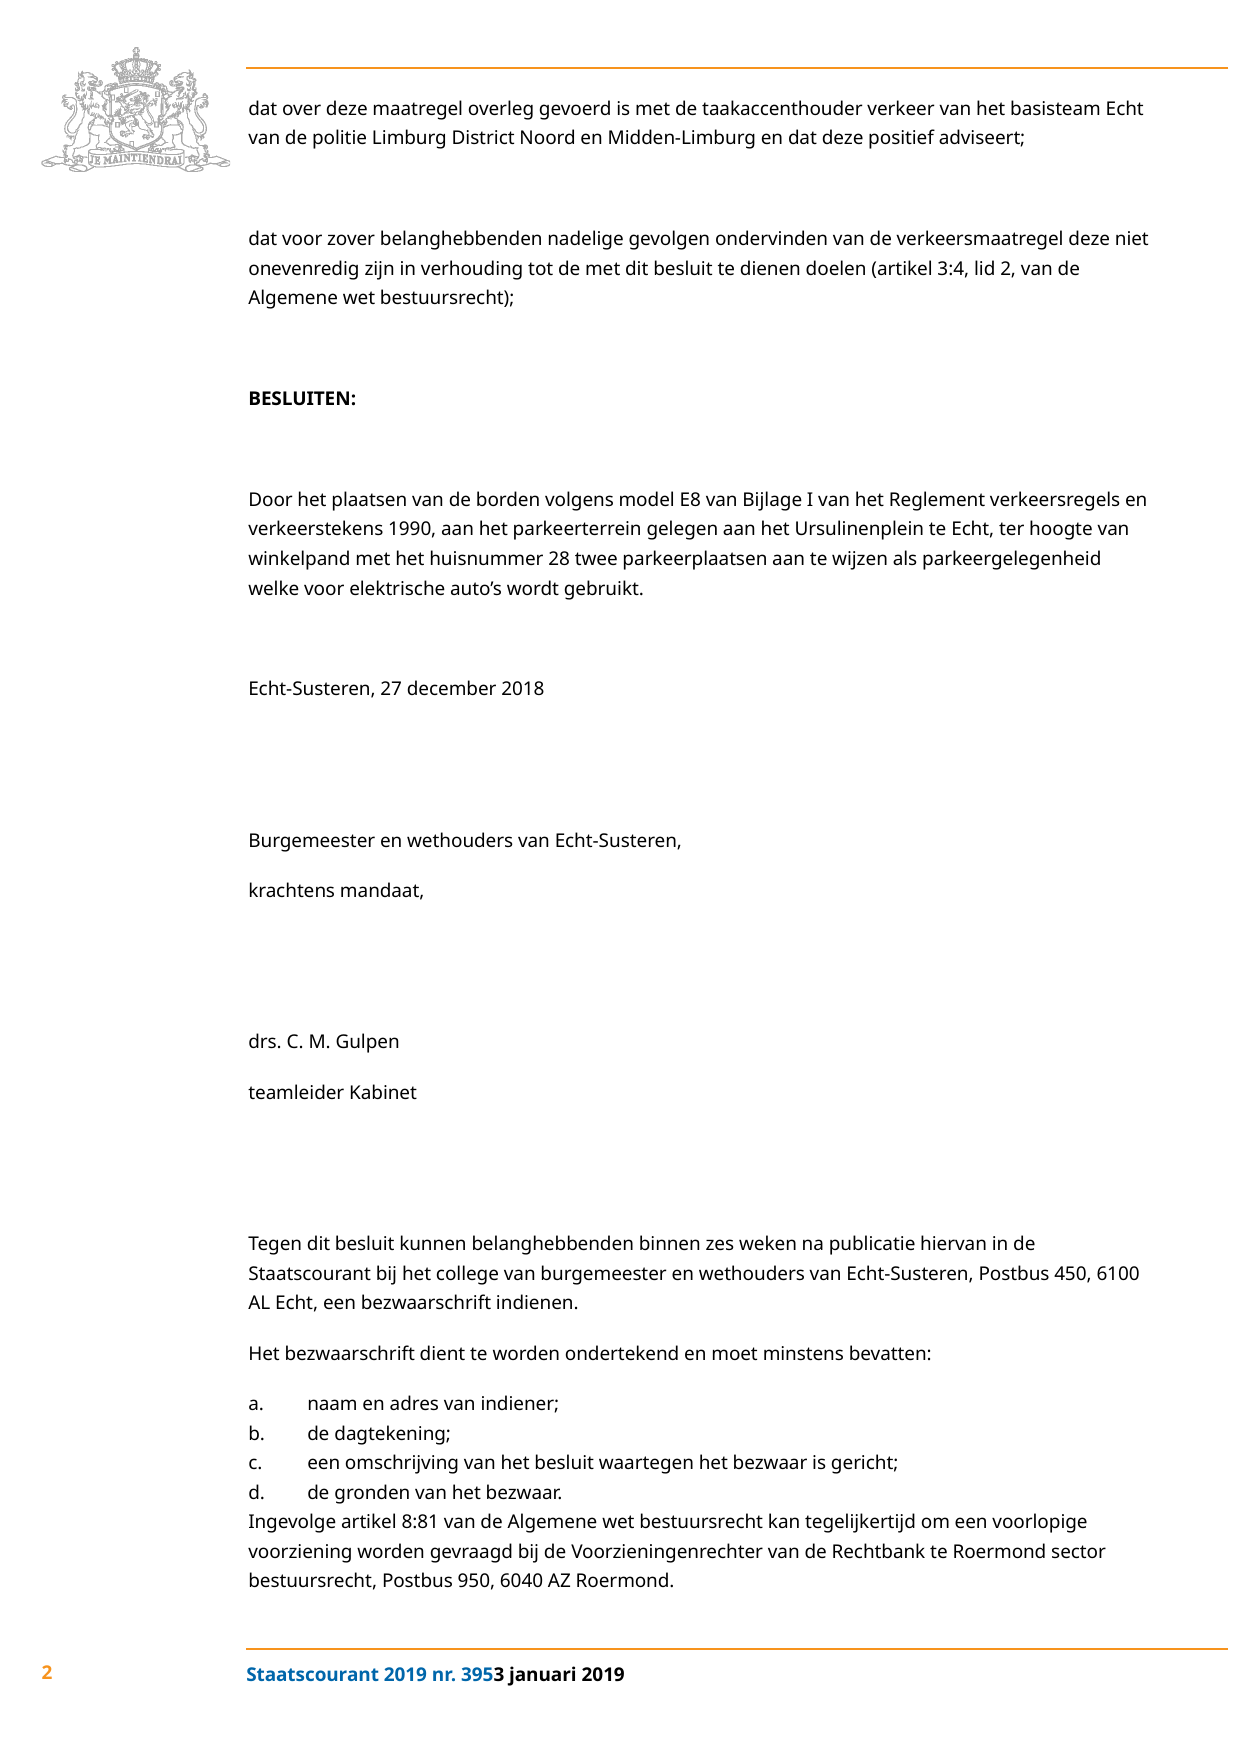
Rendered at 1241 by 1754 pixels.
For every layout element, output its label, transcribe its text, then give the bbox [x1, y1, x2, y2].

text dat over deze maatregel overleg gevoerd is met de taakaccenthouder verkeer van het basisteam Echt van de politie Limburg District Noord en Midden-Limburg en dat deze positief adviseert; [248, 95, 1152, 150]
list de dagtekening; [248, 1420, 1152, 1446]
text Door het plaatsen van de borden volgens model E8 van Bijlage I van het Reglement verkeersregels en verkeerstekens 1990, aan het parkeerterrein gelegen aan het Ursulinenplein te Echt, ter hoogte van winkelpand met het huisnummer 28 twee parkeerplaatsen aan te wijzen als parkeergelegenheid welke voor elektrische auto’s wordt gebruikt. [248, 486, 1152, 601]
text BESLUITEN: [248, 385, 1152, 411]
list een omschrijving van het besluit waartegen het bezwaar is gericht; [248, 1449, 1152, 1475]
text Burgemeester en wethouders van Echt-Susteren, [248, 827, 1152, 853]
text Ingevolge artikel 8:81 van de Algemene wet bestuursrecht kan tegelijkertijd om een voorlopige voorziening worden gevraagd bij de Voorzieningenrechter van de Rechtbank te Roermond sector bestuursrecht, Postbus 950, 6040 AZ Roermond. [248, 1508, 1152, 1593]
text drs. C. M. Gulpen [248, 1028, 1152, 1054]
text Echt-Susteren, 27 december 2018 [248, 676, 1152, 701]
text teamleider Kabinet [248, 1079, 1152, 1105]
text Het bezwaarschrift dient te worden ondertekend en moet minstens bevatten: [248, 1340, 1152, 1366]
text krachtens mandaat, [248, 877, 1152, 903]
text Tegen dit besluit kunnen belanghebbenden binnen zes weken na publicatie hiervan in de Staatscourant bij het college van burgemeester en wethouders van Echt-Susteren, Postbus 450, 6100 AL Echt, een bezwaarschrift indienen. [248, 1230, 1152, 1315]
list naam en adres van indiener; [248, 1390, 1152, 1416]
picture [41, 47, 231, 172]
list de gronden van het bezwaar. [248, 1479, 1152, 1505]
text dat voor zover belanghebbenden nadelige gevolgen ondervinden van de verkeersmaatregel deze niet onevenredig zijn in verhouding tot de met dit besluit te dienen doelen (artikel 3:4, lid 2, van de Algemene wet bestuursrecht); [248, 225, 1152, 310]
